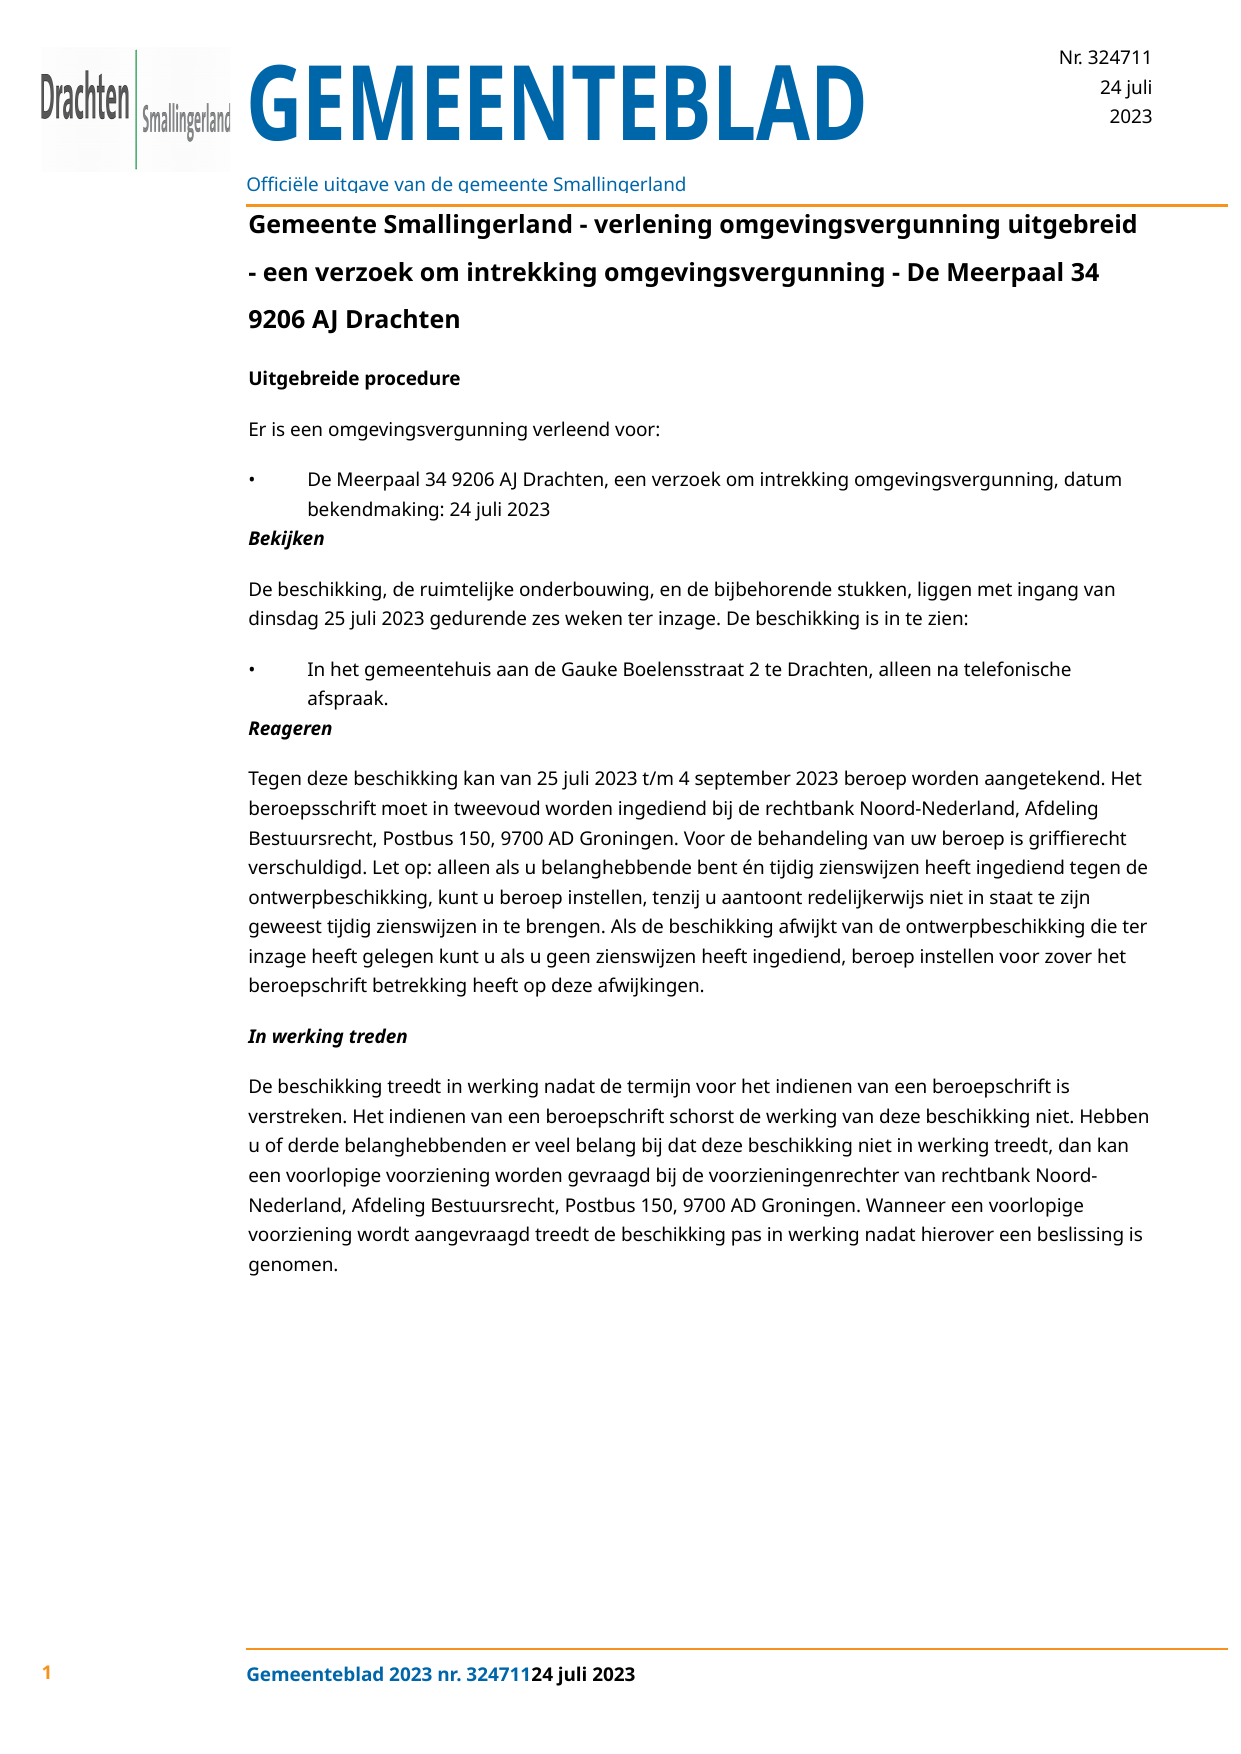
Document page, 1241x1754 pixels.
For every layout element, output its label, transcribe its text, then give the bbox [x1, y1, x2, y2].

list In het gemeentehuis aan de Gauke Boelensstraat 2 te Drachten, alleen na telefonische afspraak. [248, 656, 1152, 711]
text In werking treden [248, 1023, 1152, 1049]
text Reageren [248, 715, 1152, 741]
picture [41, 47, 231, 172]
text Bekijken [248, 526, 1152, 551]
text Uitgebreide procedure [248, 366, 1152, 391]
text Gemeente Smallingerland - verlening omgevingsvergunning uitgebreid - een verzoek om intrekking omgevingsvergunning - De Meerpaal 34 9206 AJ Drachten [248, 207, 1152, 336]
text Tegen deze beschikking kan van 25 juli 2023 t/m 4 september 2023 beroep worden aangetekend. Het beroepsschrift moet in tweevoud worden ingediend bij de rechtbank Noord-Nederland, Afdeling Bestuursrecht, Postbus 150, 9700 AD Groningen. Voor de behandeling van uw beroep is griffierecht verschuldigd. Let op: alleen als u belanghebbende bent én tijdig zienswijzen heeft ingediend tegen de ontwerpbeschikking, kunt u beroep instellen, tenzij u aantoont redelijkerwijs niet in staat te zijn geweest tijdig zienswijzen in te brengen. Als de beschikking afwijkt van de ontwerpbeschikking die ter inzage heeft gelegen kunt u als u geen zienswijzen heeft ingediend, beroep instellen voor zover het beroepschrift betrekking heeft op deze afwijkingen. [248, 766, 1152, 998]
text De beschikking treedt in werking nadat de termijn voor het indienen van een beroepschrift is verstreken. Het indienen van een beroepschrift schorst de werking van deze beschikking niet. Hebben u of derde belanghebbenden er veel belang bij dat deze beschikking niet in werking treedt, dan kan een voorlopige voorziening worden gevraagd bij de voorzieningenrechter van rechtbank Noord-Nederland, Afdeling Bestuursrecht, Postbus 150, 9700 AD Groningen. Wanneer een voorlopige voorziening wordt aangevraagd treedt de beschikking pas in werking nadat hierover een beslissing is genomen. [248, 1073, 1152, 1277]
list De Meerpaal 34 9206 AJ Drachten, een verzoek om intrekking omgevingsvergunning, datum bekendmaking: 24 juli 2023 [248, 466, 1152, 522]
text Er is een omgevingsvergunning verleend voor: [248, 416, 1152, 442]
text De beschikking, de ruimtelijke onderbouwing, en de bijbehorende stukken, liggen met ingang van dinsdag 25 juli 2023 gedurende zes weken ter inzage. De beschikking is in te zien: [248, 576, 1152, 631]
